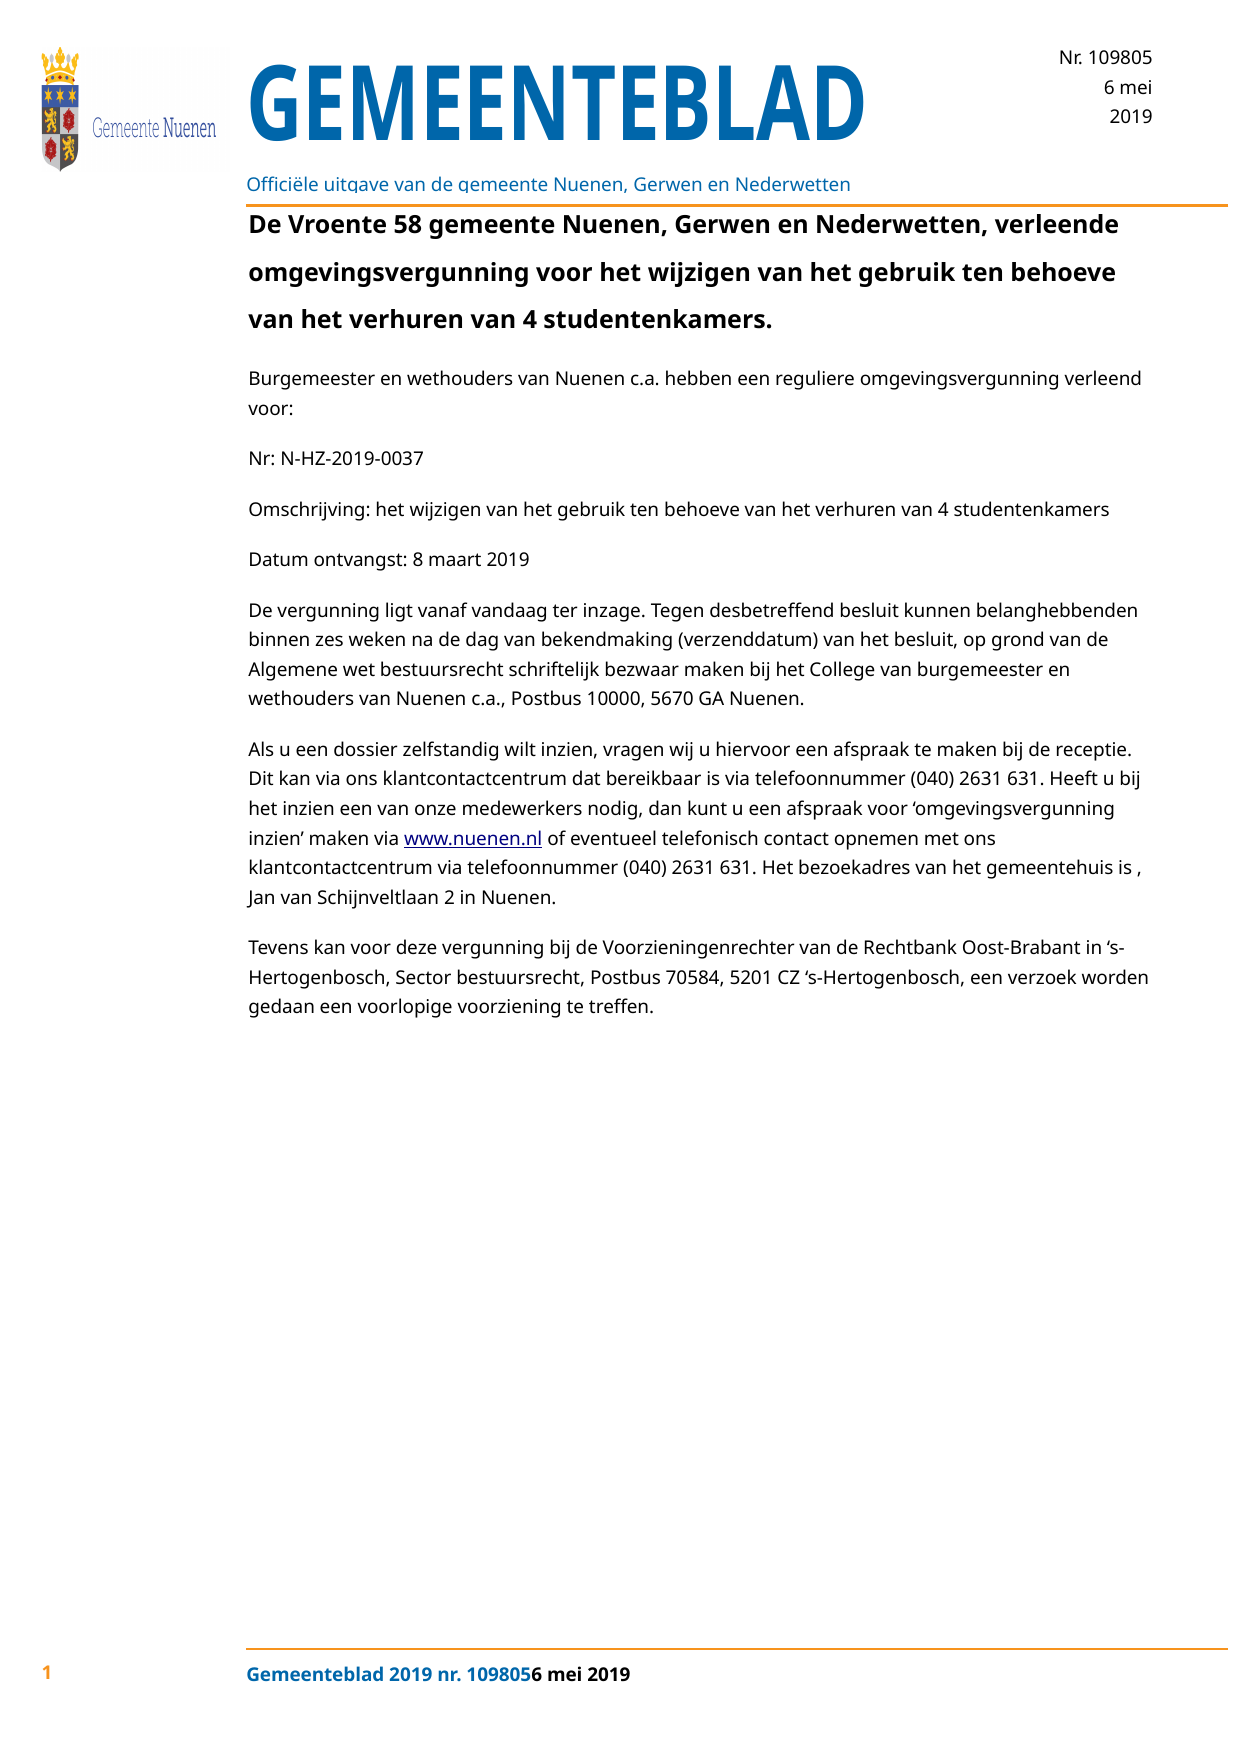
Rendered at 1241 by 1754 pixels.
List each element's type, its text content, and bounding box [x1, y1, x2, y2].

text Als u een dossier zelfstandig wilt inzien, vragen wij u hiervoor een afspraak te maken bij de receptie. Dit kan via ons klantcontactcentrum dat bereikbaar is via telefoonnummer (040) 2631 631. Heeft u bij het inzien een van onze medewerkers nodig, dan kunt u een afspraak voor ‘omgevingsvergunning inzien’ maken via www.nuenen.nl of eventueel telefonisch contact opnemen met ons klantcontactcentrum via telefoonnummer (040) 2631 631. Het bezoekadres van het gemeentehuis is , Jan van Schijnveltlaan 2 in Nuenen. [248, 736, 1152, 909]
text De vergunning ligt vanaf vandaag ter inzage. Tegen desbetreffend besluit kunnen belanghebbenden binnen zes weken na de dag van bekendmaking (verzenddatum) van het besluit, op grond van de Algemene wet bestuursrecht schriftelijk bezwaar maken bij het College van burgemeester en wethouders van Nuenen c.a., Postbus 10000, 5670 GA Nuenen. [248, 597, 1152, 711]
text De Vroente 58 gemeente Nuenen, Gerwen en Nederwetten, verleende omgevingsvergunning voor het wijzigen van het gebruik ten behoeve van het verhuren van 4 studentenkamers. [248, 207, 1152, 336]
text Omschrijving: het wijzigen van het gebruik ten behoeve van het verhuren van 4 studentenkamers [248, 496, 1152, 522]
text Datum ontvangst: 8 maart 2019 [248, 546, 1152, 572]
text Burgemeester en wethouders van Nuenen c.a. hebben een reguliere omgevingsvergunning verleend voor: [248, 366, 1152, 421]
picture [41, 47, 231, 172]
text Tevens kan voor deze vergunning bij de Voorzieningenrechter van de Rechtbank Oost-Brabant in ‘s-Hertogenbosch, Sector bestuursrecht, Postbus 70584, 5201 CZ ‘s-Hertogenbosch, een verzoek worden gedaan een voorlopige voorziening te treffen. [248, 934, 1152, 1019]
text Nr: N-HZ-2019-0037 [248, 446, 1152, 471]
